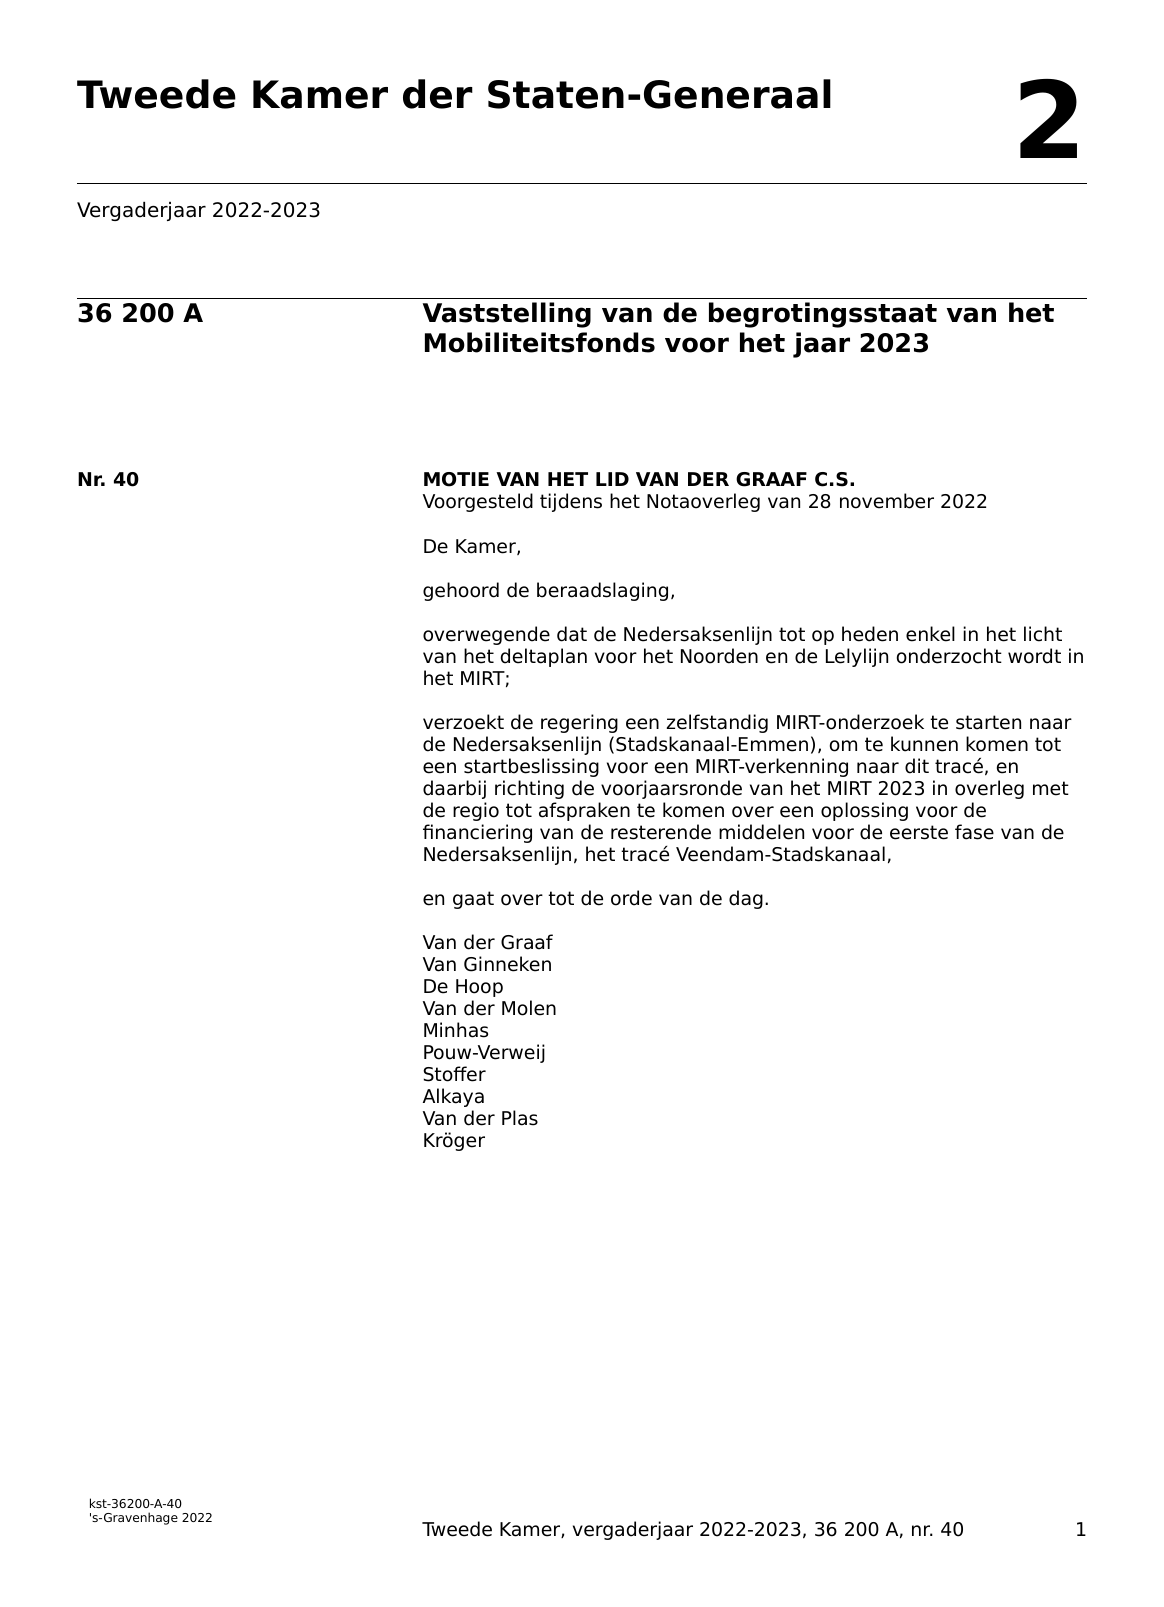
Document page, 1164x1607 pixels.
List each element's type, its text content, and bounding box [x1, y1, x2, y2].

text Van Ginneken [422, 954, 1087, 976]
text Pouw-Verweij [422, 1042, 1087, 1064]
text Van der Plas [422, 1108, 1087, 1130]
text Kröger [422, 1130, 1087, 1152]
subtitle Nr. 40 MOTIE VAN HET LID VAN DER GRAAF C.S. [77, 469, 1087, 491]
text overwegende dat de Nedersaksenlijn tot op heden enkel in het licht van het deltaplan voor het Noorden en de Lelylijn onderzocht wordt in het MIRT; [422, 624, 1087, 690]
table_header Tweede Kamer der Staten-Generaal [77, 59, 886, 183]
text De Kamer, [422, 536, 1087, 557]
text Alkaya [422, 1086, 1087, 1108]
text Van der Graaf [422, 932, 1087, 954]
text en gaat over tot de orde van de dag. [422, 888, 1087, 910]
table_cell Vergaderjaar 2022-2023 [77, 184, 1087, 298]
text kst-36200-A-40 [88, 1497, 323, 1511]
text Van der Molen [422, 998, 1087, 1020]
text 's-Gravenhage 2022 [88, 1511, 323, 1525]
text Stoffer [422, 1064, 1087, 1086]
text Voorgesteld tijdens het Notaoverleg van 28 november 2022 [422, 491, 1087, 513]
text Minhas [422, 1020, 1087, 1042]
subtitle 36 200 A Vaststelling van de begrotingsstaat van het Mobiliteitsfonds voor het jaar 2023 [77, 299, 1087, 358]
text verzoekt de regering een zelfstandig MIRT-onderzoek te starten naar de Nedersaksenlijn (Stadskanaal-Emmen), om te kunnen komen tot een startbeslissing voor een MIRT-verkenning naar dit tracé, en daarbij richting de voorjaarsronde van het MIRT 2023 in overleg met de regio tot afspraken te komen over een oplossing voor de financiering van de resterende middelen voor de eerste fase van de Nedersaksenlijn, het tracé Veendam-Stadskanaal, [422, 712, 1087, 866]
text gehoord de beraadslaging, [422, 580, 1087, 602]
table_header 2 [886, 59, 1087, 183]
text De Hoop [422, 976, 1087, 998]
